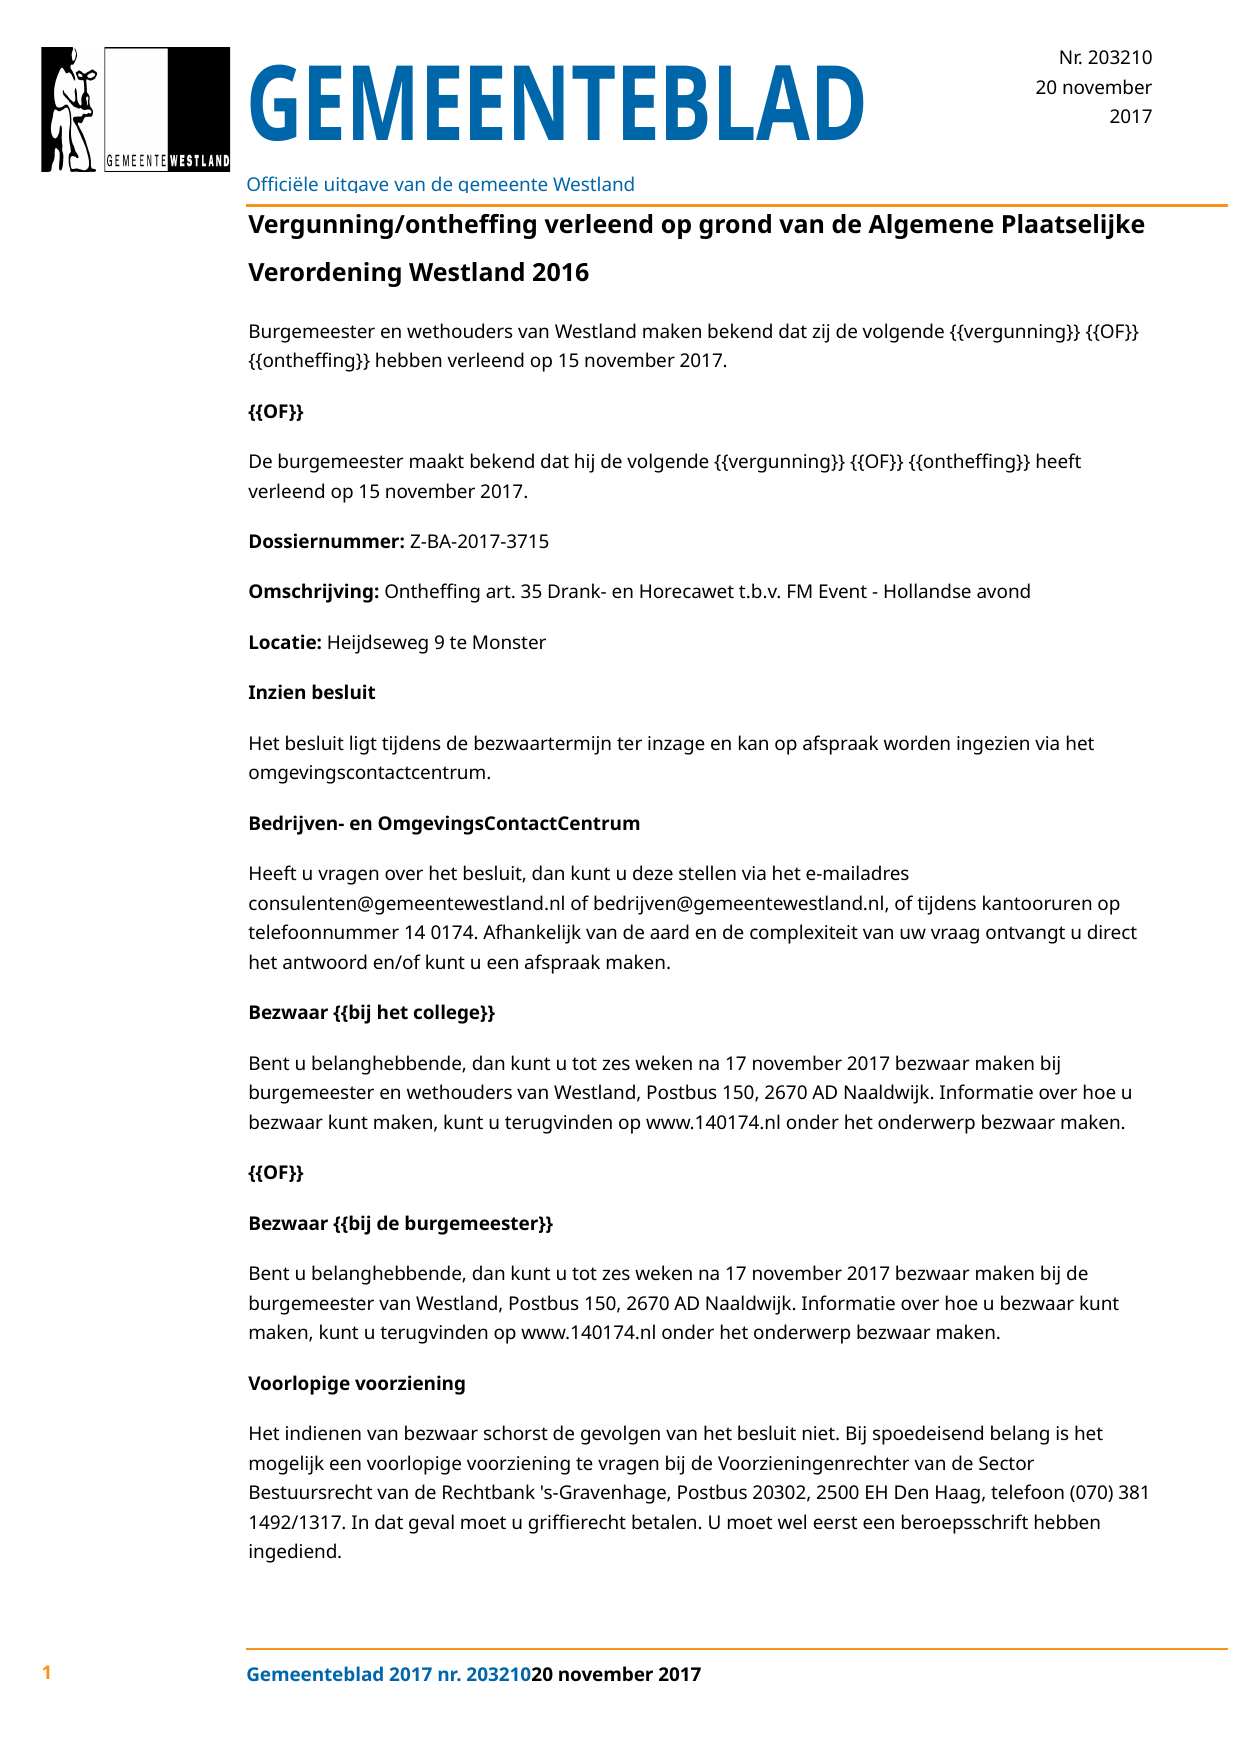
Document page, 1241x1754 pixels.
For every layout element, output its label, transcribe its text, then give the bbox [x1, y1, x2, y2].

text Bent u belanghebbende, dan kunt u tot zes weken na 17 november 2017 bezwaar maken bij burgemeester en wethouders van Westland, Postbus 150, 2670 AD Naaldwijk. Informatie over hoe u bezwaar kunt maken, kunt u terugvinden op www.140174.nl onder het onderwerp bezwaar maken. [248, 1050, 1152, 1135]
text {{OF}} [248, 398, 1152, 424]
text Locatie: Heijdseweg 9 te Monster [248, 629, 1152, 655]
text Voorlopige voorziening [248, 1370, 1152, 1396]
text Omschrijving: Ontheffing art. 35 Drank- en Horecawet t.b.v. FM Event - Hollandse avond [248, 579, 1152, 604]
text Bedrijven- en OmgevingsContactCentrum [248, 810, 1152, 836]
text Bezwaar {{bij het college}} [248, 999, 1152, 1025]
text Dossiernummer: Z-BA-2017-3715 [248, 528, 1152, 554]
text Inzien besluit [248, 679, 1152, 705]
text Bezwaar {{bij de burgemeester}} [248, 1210, 1152, 1236]
text Het besluit ligt tijdens de bezwaartermijn ter inzage en kan op afspraak worden ingezien via het omgevingscontactcentrum. [248, 730, 1152, 785]
picture [41, 47, 231, 172]
text Het indienen van bezwaar schorst de gevolgen van het besluit niet. Bij spoedeisend belang is het mogelijk een voorlopige voorziening te vragen bij de Voorzieningenrechter van de Sector Bestuursrecht van de Rechtbank 's-Gravenhage, Postbus 20302, 2500 EH Den Haag, telefoon (070) 381 1492/1317. In dat geval moet u griffierecht betalen. U moet wel eerst een beroepsschrift hebben ingediend. [248, 1420, 1152, 1564]
text Heeft u vragen over het besluit, dan kunt u deze stellen via het e-mailadres consulenten@gemeentewestland.nl of bedrijven@gemeentewestland.nl, of tijdens kantooruren op telefoonnummer 14 0174. Afhankelijk van de aard en de complexiteit van uw vraag ontvangt u direct het antwoord en/of kunt u een afspraak maken. [248, 860, 1152, 975]
text Burgemeester en wethouders van Westland maken bekend dat zij de volgende {{vergunning}} {{OF}} {{ontheffing}} hebben verleend op 15 november 2017. [248, 318, 1152, 373]
text Bent u belanghebbende, dan kunt u tot zes weken na 17 november 2017 bezwaar maken bij de burgemeester van Westland, Postbus 150, 2670 AD Naaldwijk. Informatie over hoe u bezwaar kunt maken, kunt u terugvinden op www.140174.nl onder het onderwerp bezwaar maken. [248, 1260, 1152, 1345]
text {{OF}} [248, 1159, 1152, 1185]
text De burgemeester maakt bekend dat hij de volgende {{vergunning}} {{OF}} {{ontheffing}} heeft verleend op 15 november 2017. [248, 448, 1152, 504]
text Vergunning/ontheffing verleend op grond van de Algemene Plaatselijke Verordening Westland 2016 [248, 207, 1152, 288]
